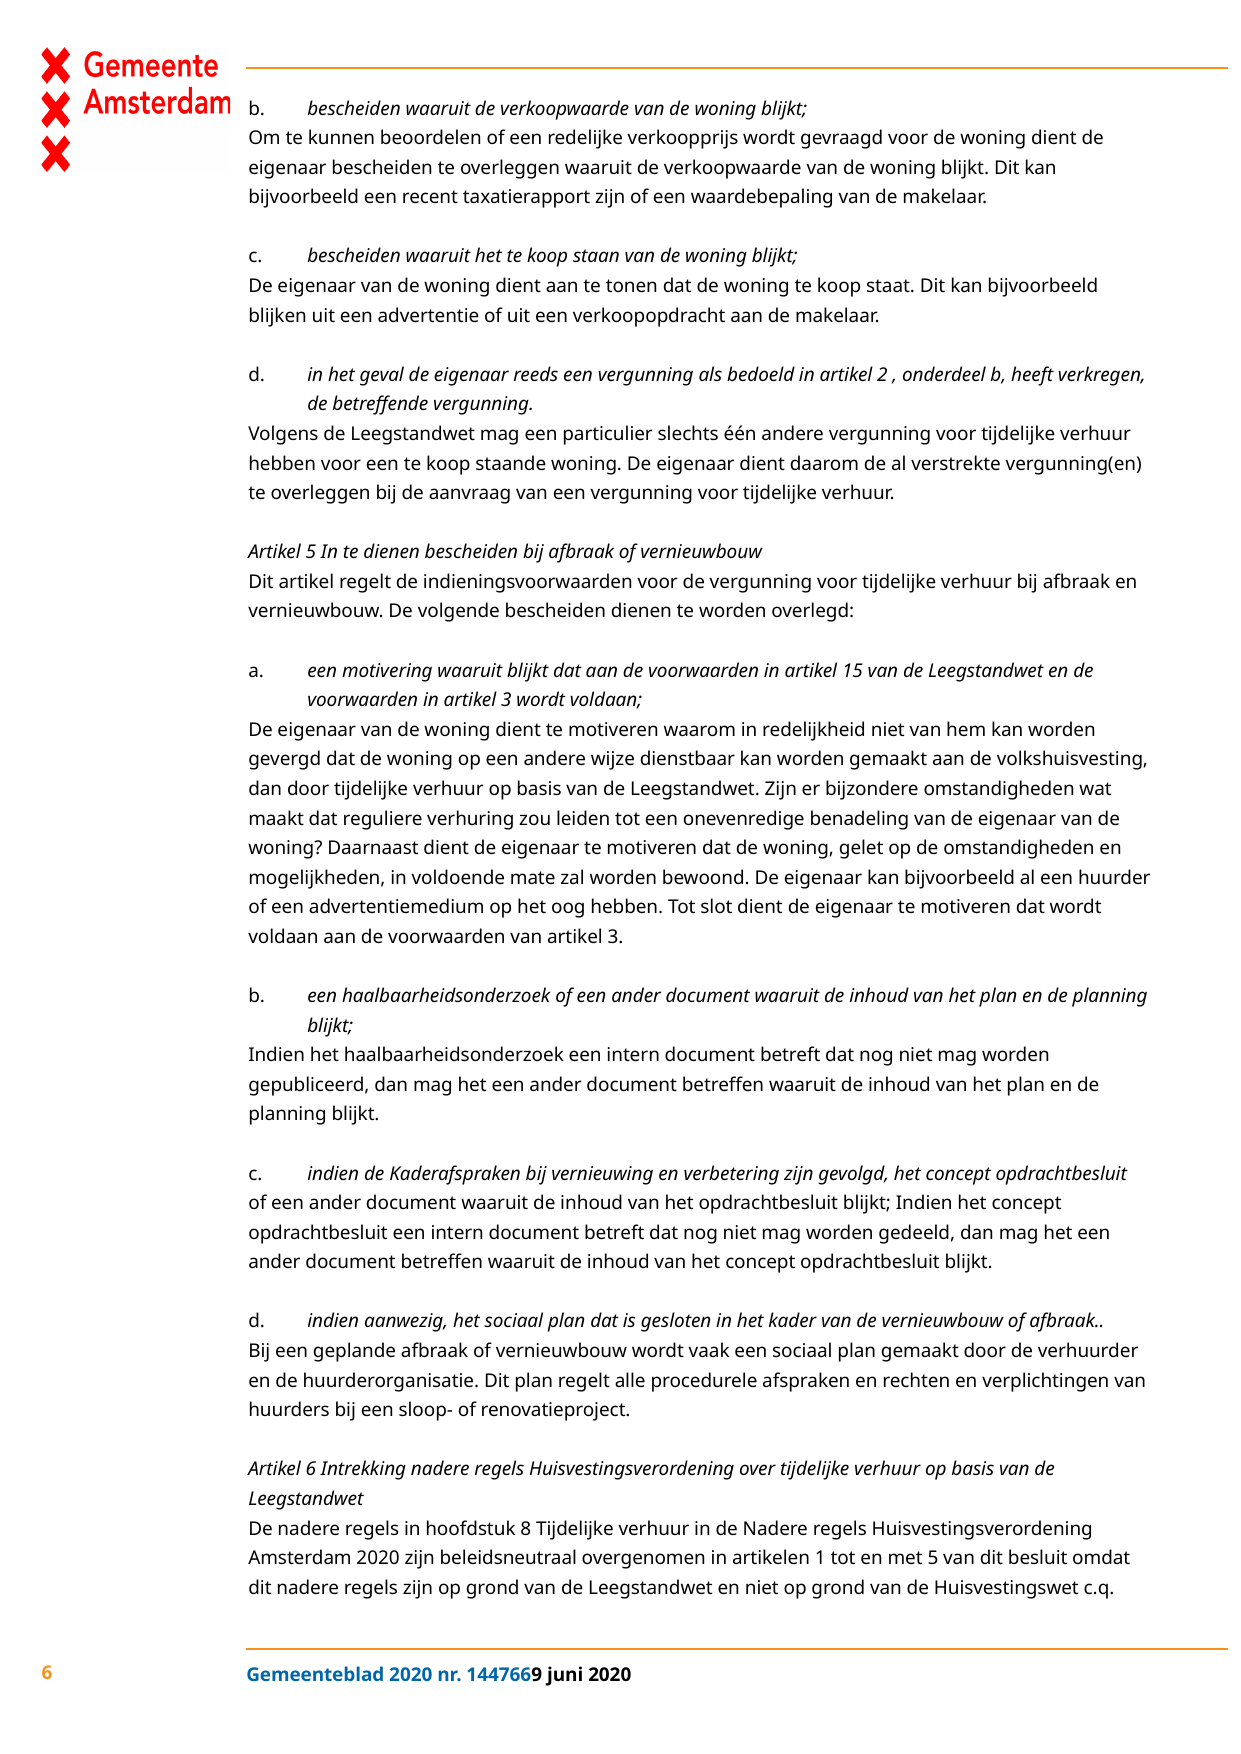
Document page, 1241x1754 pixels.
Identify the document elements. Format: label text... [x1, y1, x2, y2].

text De nadere regels in hoofdstuk 8 Tijdelijke verhuur in de Nadere regels Huisvestingsverordening Amsterdam 2020 zijn beleidsneutraal overgenomen in artikelen 1 tot en met 5 van dit besluit omdat dit nadere regels zijn op grond van de Leegstandwet en niet op grond van de Huisvestingswet c.q. [248, 1515, 1152, 1600]
text Artikel 6 Intrekking nadere regels Huisvestingsverordening over tijdelijke verhuur op basis van de Leegstandwet [248, 1456, 1152, 1511]
list bescheiden waaruit het te koop staan van de woning blijkt; [248, 243, 1152, 268]
text Bij een geplande afbraak of vernieuwbouw wordt vaak een sociaal plan gemaakt door de verhuurder en de huurderorganisatie. Dit plan regelt alle procedurele afspraken en rechten en verplichtingen van huurders bij een sloop- of renovatieproject. [248, 1337, 1152, 1422]
list indien aanwezig, het sociaal plan dat is gesloten in het kader van de vernieuwbouw of afbraak.. [248, 1308, 1152, 1333]
text De eigenaar van de woning dient aan te tonen dat de woning te koop staat. Dit kan bijvoorbeeld blijken uit een advertentie of uit een verkoopopdracht aan de makelaar. [248, 272, 1152, 328]
picture [41, 47, 231, 172]
text Artikel 5 In te dienen bescheiden bij afbraak of vernieuwbouw [248, 538, 1152, 564]
text of een ander document waaruit de inhoud van het opdrachtbesluit blijkt; Indien het concept opdrachtbesluit een intern document betreft dat nog niet mag worden gedeeld, dan mag het een ander document betreffen waaruit de inhoud van het concept opdrachtbesluit blijkt. [248, 1189, 1152, 1274]
list indien de Kaderafspraken bij vernieuwing en verbetering zijn gevolgd, het concept opdrachtbesluit [248, 1160, 1152, 1186]
text Volgens de Leegstandwet mag een particulier slechts één andere vergunning voor tijdelijke verhuur hebben voor een te koop staande woning. De eigenaar dient daarom de al verstrekte vergunning(en) te overleggen bij de aanvraag van een vergunning voor tijdelijke verhuur. [248, 420, 1152, 505]
text Om te kunnen beoordelen of een redelijke verkoopprijs wordt gevraagd voor de woning dient de eigenaar bescheiden te overleggen waaruit de verkoopwaarde van de woning blijkt. Dit kan bijvoorbeeld een recent taxatierapport zijn of een waardebepaling van de makelaar. [248, 124, 1152, 209]
list een motivering waaruit blijkt dat aan de voorwaarden in artikel 15 van de Leegstandwet en de voorwaarden in artikel 3 wordt voldaan; [248, 657, 1152, 712]
text Dit artikel regelt de indieningsvoorwaarden voor de vergunning voor tijdelijke verhuur bij afbraak en vernieuwbouw. De volgende bescheiden dienen te worden overlegd: [248, 568, 1152, 623]
text De eigenaar van de woning dient te motiveren waarom in redelijkheid niet van hem kan worden gevergd dat de woning op een andere wijze dienstbaar kan worden gemaakt aan de volkshuisvesting, dan door tijdelijke verhuur op basis van de Leegstandwet. Zijn er bijzondere omstandigheden wat maakt dat reguliere verhuring zou leiden tot een onevenredige benadeling van de eigenaar van de woning? Daarnaast dient de eigenaar te motiveren dat de woning, gelet op de omstandigheden en mogelijkheden, in voldoende mate zal worden bewoond. De eigenaar kan bijvoorbeeld al een huurder of een advertentiemedium op het oog hebben. Tot slot dient de eigenaar te motiveren dat wordt voldaan aan de voorwaarden van artikel 3. [248, 716, 1152, 949]
list een haalbaarheidsonderzoek of een ander document waaruit de inhoud van het plan en de planning blijkt; [248, 982, 1152, 1038]
list in het geval de eigenaar reeds een vergunning als bedoeld in artikel 2 , onderdeel b, heeft verkregen, de betreffende vergunning. [248, 361, 1152, 416]
list bescheiden waaruit de verkoopwaarde van de woning blijkt; [248, 95, 1152, 121]
text Indien het haalbaarheidsonderzoek een intern document betreft dat nog niet mag worden gepubliceerd, dan mag het een ander document betreffen waaruit de inhoud van het plan en de planning blijkt. [248, 1041, 1152, 1126]
